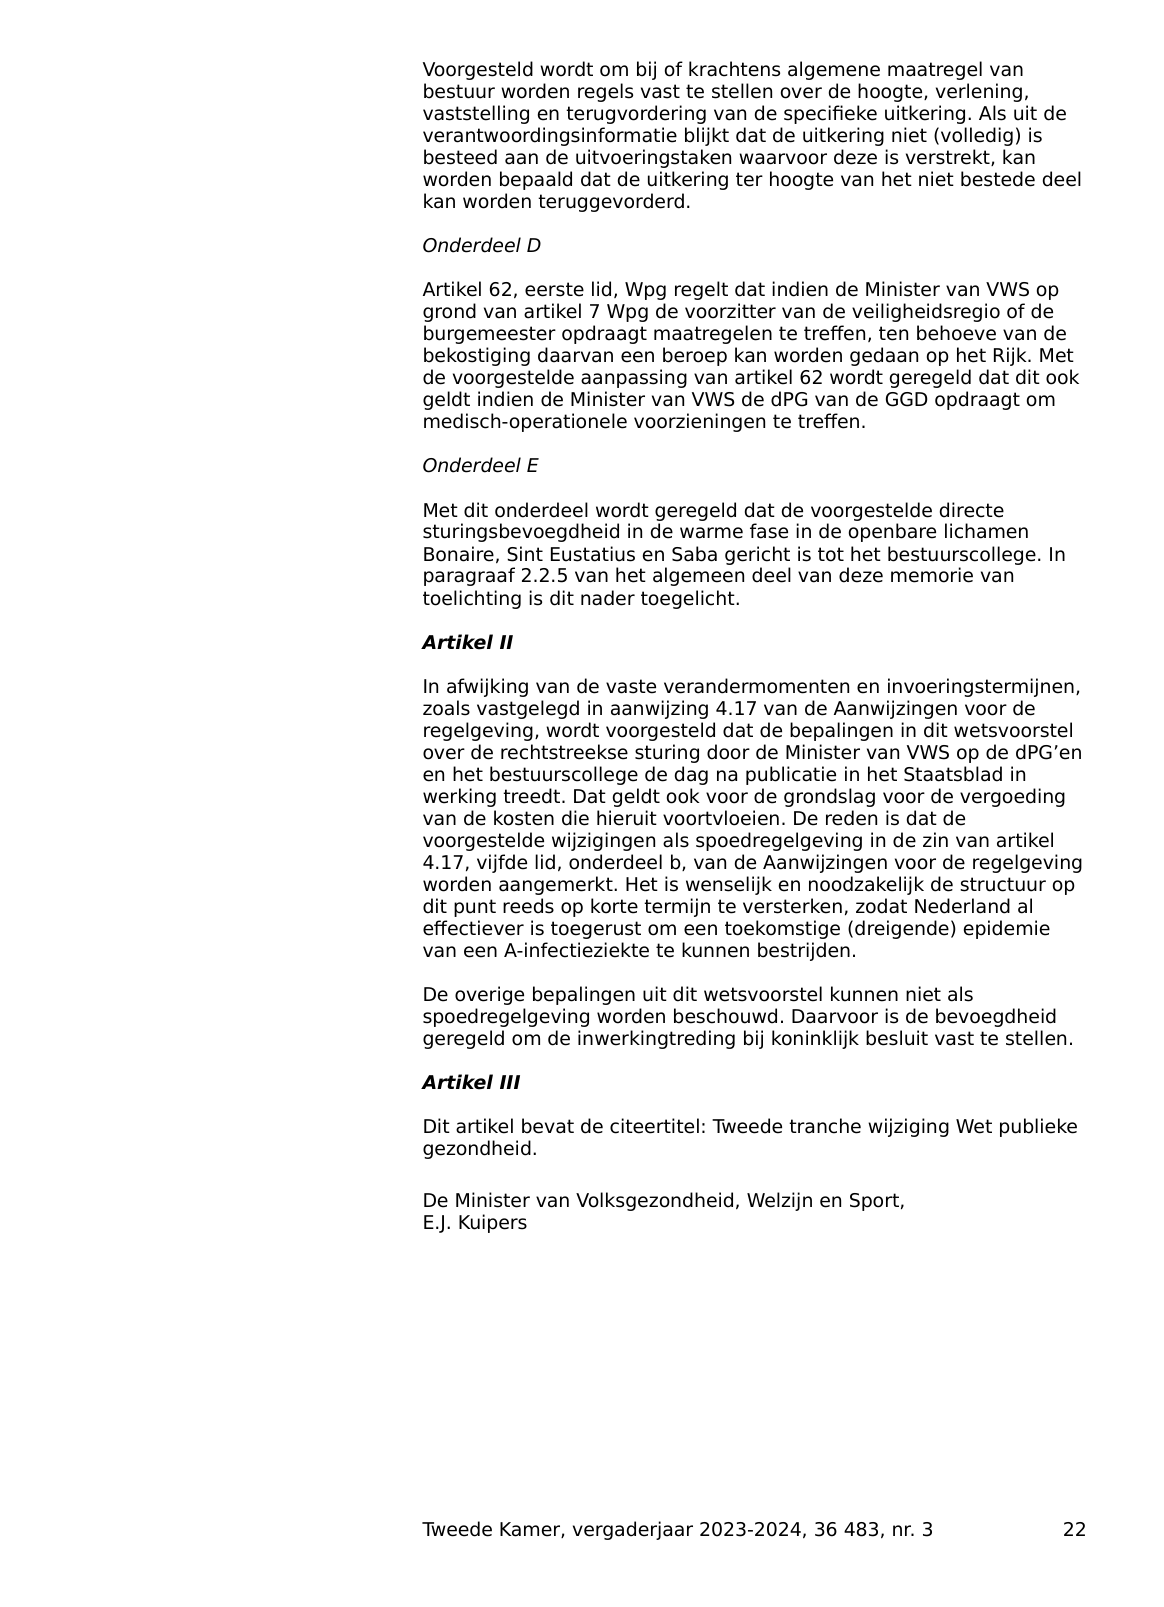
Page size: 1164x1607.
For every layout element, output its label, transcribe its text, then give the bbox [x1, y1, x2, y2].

text De Minister van Volksgezondheid, Welzijn en Sport, E.J. Kuipers [422, 1190, 1087, 1234]
subtitle Artikel III [422, 1072, 1087, 1094]
subtitle Onderdeel E [422, 455, 1087, 477]
text Met dit onderdeel wordt geregeld dat de voorgestelde directe sturingsbevoegdheid in de warme fase in de openbare lichamen Bonaire, Sint Eustatius en Saba gericht is tot het bestuurscollege. In paragraaf 2.2.5 van het algemeen deel van deze memorie van toelichting is dit nader toegelicht. [422, 499, 1087, 609]
text In afwijking van de vaste verandermomenten en invoeringstermijnen, zoals vastgelegd in aanwijzing 4.17 van de Aanwijzingen voor de regelgeving, wordt voorgesteld dat de bepalingen in dit wetsvoorstel over de rechtstreekse sturing door de Minister van VWS op de dPG’en en het bestuurscollege de dag na publicatie in het Staatsblad in werking treedt. Dat geldt ook voor de grondslag voor de vergoeding van de kosten die hieruit voortvloeien. De reden is dat de voorgestelde wijzigingen als spoedregelgeving in de zin van artikel 4.17, vijfde lid, onderdeel b, van de Aanwijzingen voor de regelgeving worden aangemerkt. Het is wenselijk en noodzakelijk de structuur op dit punt reeds op korte termijn te versterken, zodat Nederland al effectiever is toegerust om een toekomstige (dreigende) epidemie van een A-infectieziekte te kunnen bestrijden. [422, 676, 1087, 961]
text Artikel 62, eerste lid, Wpg regelt dat indien de Minister van VWS op grond van artikel 7 Wpg de voorzitter van de veiligheidsregio of de burgemeester opdraagt maatregelen te treffen, ten behoeve van de bekostiging daarvan een beroep kan worden gedaan op het Rijk. Met de voorgestelde aanpassing van artikel 62 wordt geregeld dat dit ook geldt indien de Minister van VWS de dPG van de GGD opdraagt om medisch-operationele voorzieningen te treffen. [422, 279, 1087, 433]
subtitle Onderdeel D [422, 235, 1087, 257]
text De overige bepalingen uit dit wetsvoorstel kunnen niet als spoedregelgeving worden beschouwd. Daarvoor is de bevoegdheid geregeld om de inwerkingtreding bij koninklijk besluit vast te stellen. [422, 984, 1087, 1049]
subtitle Artikel II [422, 632, 1087, 653]
text Voorgesteld wordt om bij of krachtens algemene maatregel van bestuur worden regels vast te stellen over de hoogte, verlening, vaststelling en terugvordering van de specifieke uitkering. Als uit de verantwoordingsinformatie blijkt dat de uitkering niet (volledig) is besteed aan de uitvoeringstaken waarvoor deze is verstrekt, kan worden bepaald dat de uitkering ter hoogte van het niet bestede deel kan worden teruggevorderd. [422, 59, 1087, 213]
text Dit artikel bevat de citeertitel: Tweede tranche wijziging Wet publieke gezondheid. [422, 1116, 1087, 1160]
